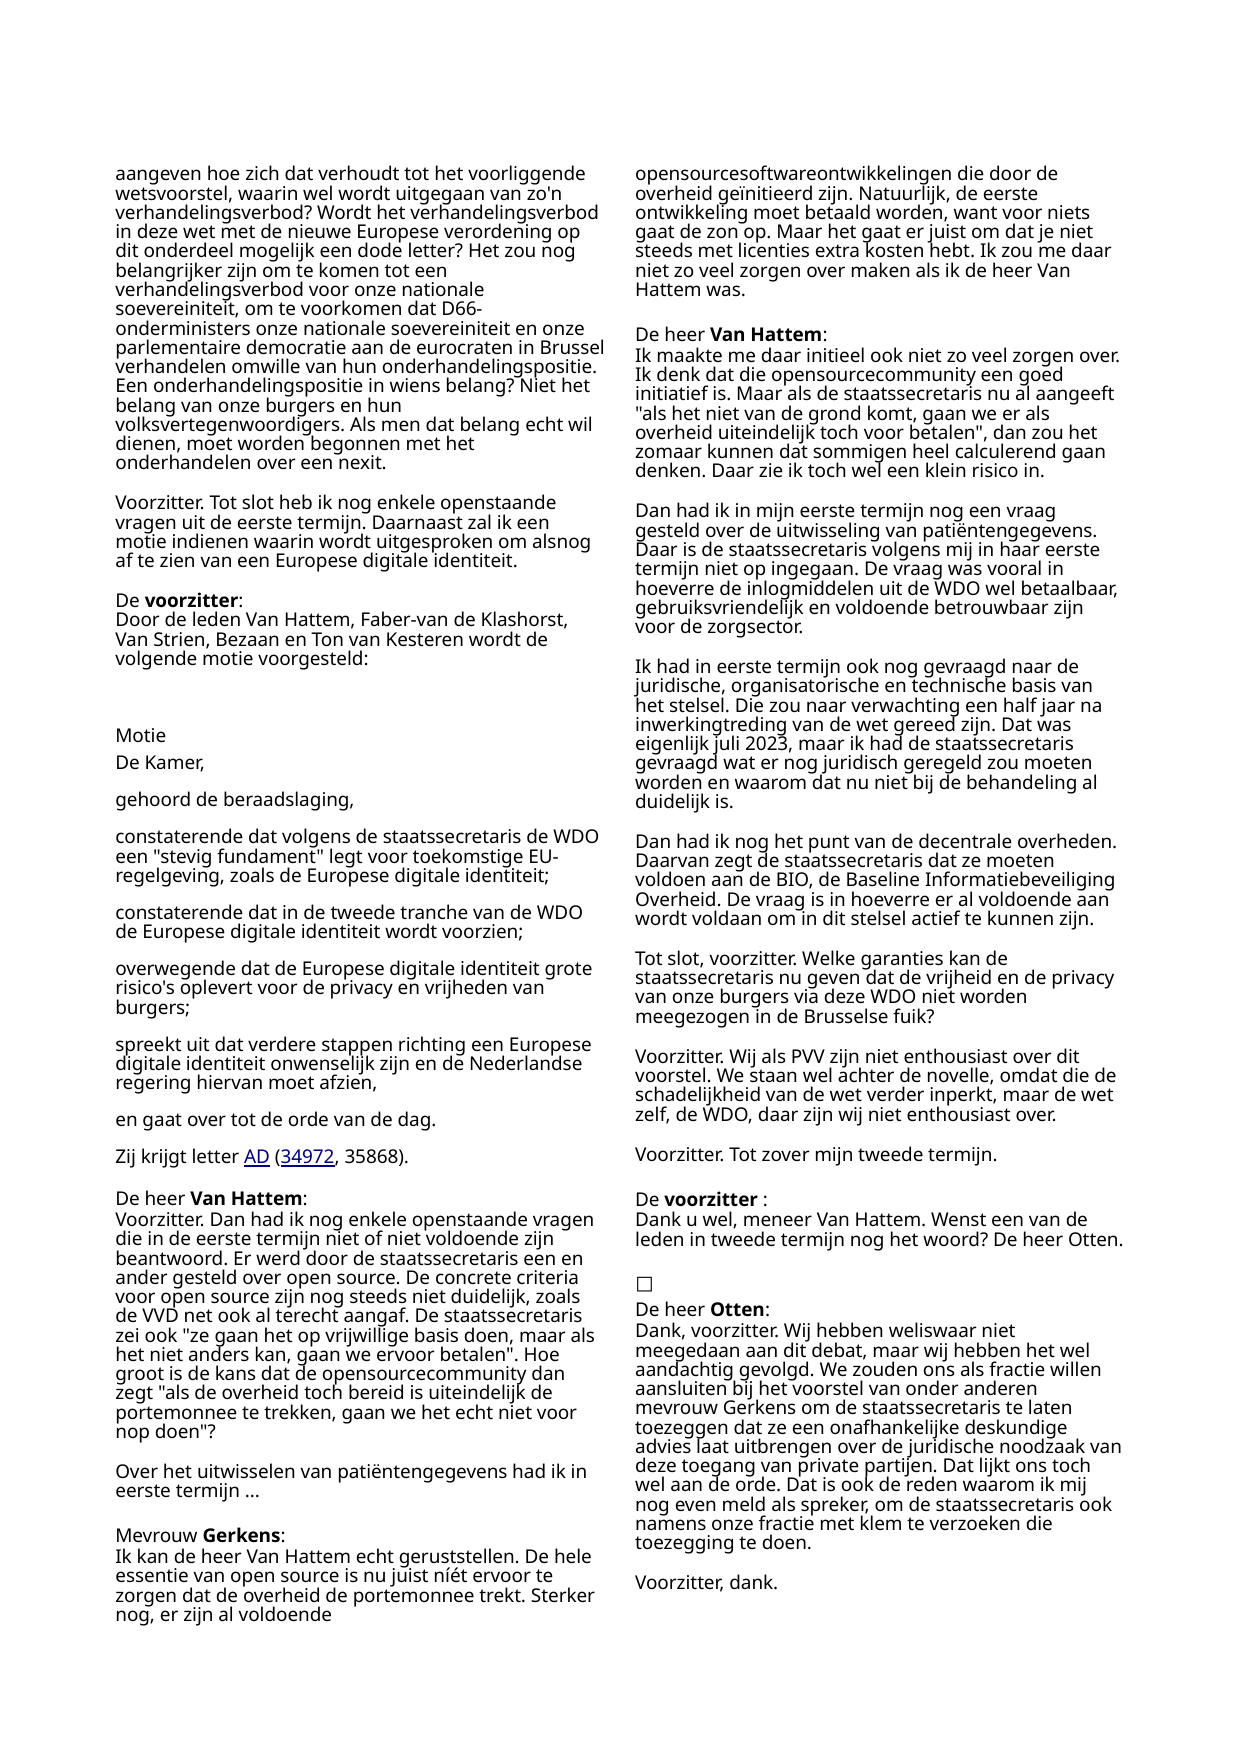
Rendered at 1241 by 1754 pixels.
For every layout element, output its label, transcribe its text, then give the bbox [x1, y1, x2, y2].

text Mevrouw Gerkens: [115, 1522, 605, 1548]
text Door de leden Van Hattem, Faber-van de Klashorst, Van Strien, Bezaan en Ton van Kesteren wordt de volgende motie voorgesteld: [115, 611, 605, 669]
text De Kamer, [115, 754, 605, 774]
text overwegende dat de Europese digitale identiteit grote risico's oplevert voor de privacy en vrijheden van burgers; [115, 960, 605, 1018]
text opensourcesoftwareontwikkelingen die door de overheid geïnitieerd zijn. Natuurlijk, de eerste ontwikkeling moet betaald worden, want voor niets gaat de zon op. Maar het gaat er juist om dat je niet steeds met licenties extra kosten hebt. Ik zou me daar niet zo veel zorgen over maken als ik de heer Van Hattem was. [635, 165, 1125, 300]
text De voorzitter: [115, 592, 605, 611]
text Dan had ik in mijn eerste termijn nog een vraag gesteld over de uitwisseling van patiëntengegevens. Daar is de staatssecretaris volgens mij in haar eerste termijn niet op ingegaan. De vraag was vooral in hoeverre de inlogmiddelen uit de WDO wel betaalbaar, gebruiksvriendelijk en voldoende betrouwbaar zijn voor de zorgsector. [635, 502, 1125, 637]
text Voorzitter. Wij als PVV zijn niet enthousiast over dit voorstel. We staan wel achter de novelle, omdat die de schadelijkheid van de wet verder inperkt, maar de wet zelf, de WDO, daar zijn wij niet enthousiast over. [635, 1048, 1125, 1125]
text ⬜ [635, 1271, 1125, 1297]
text Zij krijgt letter AD (34972, 35868). [115, 1148, 605, 1167]
text Ik kan de heer Van Hattem echt geruststellen. De hele essentie van open source is nu juist níét ervoor te zorgen dat de overheid de portemonnee trekt. Sterker nog, er zijn al voldoende [115, 1548, 605, 1625]
text Voorzitter, dank. [635, 1574, 1125, 1593]
text De heer Van Hattem: [635, 321, 1125, 347]
text Voorzitter. Dan had ik nog enkele openstaande vragen die in de eerste termijn niet of niet voldoende zijn beantwoord. Er werd door de staatssecretaris een en ander gesteld over open source. De concrete criteria voor open source zijn nog steeds niet duidelijk, zoals de VVD net ook al terecht aangaf. De staatssecretaris zei ook "ze gaan het op vrijwillige basis doen, maar als het niet anders kan, gaan we ervoor betalen". Hoe groot is de kans dat de opensourcecommunity dan zegt "als de overheid toch bereid is uiteindelijk de portemonnee te trekken, gaan we het echt niet voor nop doen"? [115, 1211, 605, 1442]
text en gaat over tot de orde van de dag. [115, 1111, 605, 1130]
text Tot slot, voorzitter. Welke garanties kan de staatssecretaris nu geven dat de vrijheid en de privacy van onze burgers via deze WDO niet worden meegezogen in de Brusselse fuik? [635, 950, 1125, 1027]
text Voorzitter. Tot slot heb ik nog enkele openstaande vragen uit de eerste termijn. Daarnaast zal ik een motie indienen waarin wordt uitgesproken om alsnog af te zien van een Europese digitale identiteit. [115, 494, 605, 571]
text Over het uitwisselen van patiëntengegevens had ik in eerste termijn ... [115, 1463, 605, 1501]
text constaterende dat volgens de staatssecretaris de WDO een "stevig fundament" legt voor toekomstige EU-regelgeving, zoals de Europese digitale identiteit; [115, 828, 605, 886]
text spreekt uit dat verdere stappen richting een Europese digitale identiteit onwenselijk zijn en de Nederlandse regering hiervan moet afzien, [115, 1036, 605, 1093]
text Dank, voorzitter. Wij hebben weliswaar niet meegedaan aan dit debat, maar wij hebben het wel aandachtig gevolgd. We zouden ons als fractie willen aansluiten bij het voorstel van onder anderen mevrouw Gerkens om de staatssecretaris te laten toezeggen dat ze een onafhankelijke deskundige advies laat uitbrengen over de juridische noodzaak van deze toegang van private partijen. Dat lijkt ons toch wel aan de orde. Dat is ook de reden waarom ik mij nog even meld als spreker, om de staatssecretaris ook namens onze fractie met klem te verzoeken die toezegging te doen. [635, 1322, 1125, 1553]
text Ik maakte me daar initieel ook niet zo veel zorgen over. Ik denk dat die opensourcecommunity een goed initiatief is. Maar als de staatssecretaris nu al aangeeft "als het niet van de grond komt, gaan we er als overheid uiteindelijk toch voor betalen", dan zou het zomaar kunnen dat sommigen heel calculerend gaan denken. Daar zie ik toch wel een klein risico in. [635, 347, 1125, 482]
text De heer Van Hattem: [115, 1185, 605, 1211]
text Ik had in eerste termijn ook nog gevraagd naar de juridische, organisatorische en technische basis van het stelsel. Die zou naar verwachting een half jaar na inwerkingtreding van de wet gereed zijn. Dat was eigenlijk juli 2023, maar ik had de staatssecretaris gevraagd wat er nog juridisch geregeld zou moeten worden en waarom dat nu niet bij de behandeling al duidelijk is. [635, 658, 1125, 812]
text De heer Otten: [635, 1297, 1125, 1322]
text constaterende dat in de tweede tranche van de WDO de Europese digitale identiteit wordt voorzien; [115, 904, 605, 942]
text aangeven hoe zich dat verhoudt tot het voorliggende wetsvoorstel, waarin wel wordt uitgegaan van zo'n verhandelingsverbod? Wordt het verhandelingsverbod in deze wet met de nieuwe Europese verordening op dit onderdeel mogelijk een dode letter? Het zou nog belangrijker zijn om te komen tot een verhandelingsverbod voor onze nationale soevereiniteit, om te voorkomen dat D66-onderministers onze nationale soevereiniteit en onze parlementaire democratie aan de eurocraten in Brussel verhandelen omwille van hun onderhandelingspositie. Een onderhandelingspositie in wiens belang? Niet het belang van onze burgers en hun volksvertegenwoordigers. Als men dat belang echt wil dienen, moet worden begonnen met het onderhandelen over een nexit. [115, 165, 605, 474]
text Voorzitter. Tot zover mijn tweede termijn. [635, 1146, 1125, 1165]
text Motie [115, 723, 605, 748]
text gehoord de beraadslaging, [115, 791, 605, 811]
text De voorzitter : [635, 1186, 1125, 1211]
text Dank u wel, meneer Van Hattem. Wenst een van de leden in tweede termijn nog het woord? De heer Otten. [635, 1211, 1125, 1250]
text Dan had ik nog het punt van de decentrale overheden. Daarvan zegt de staatssecretaris dat ze moeten voldoen aan de BIO, de Baseline Informatiebeveiliging Overheid. De vraag is in hoeverre er al voldoende aan wordt voldaan om in dit stelsel actief te kunnen zijn. [635, 833, 1125, 929]
